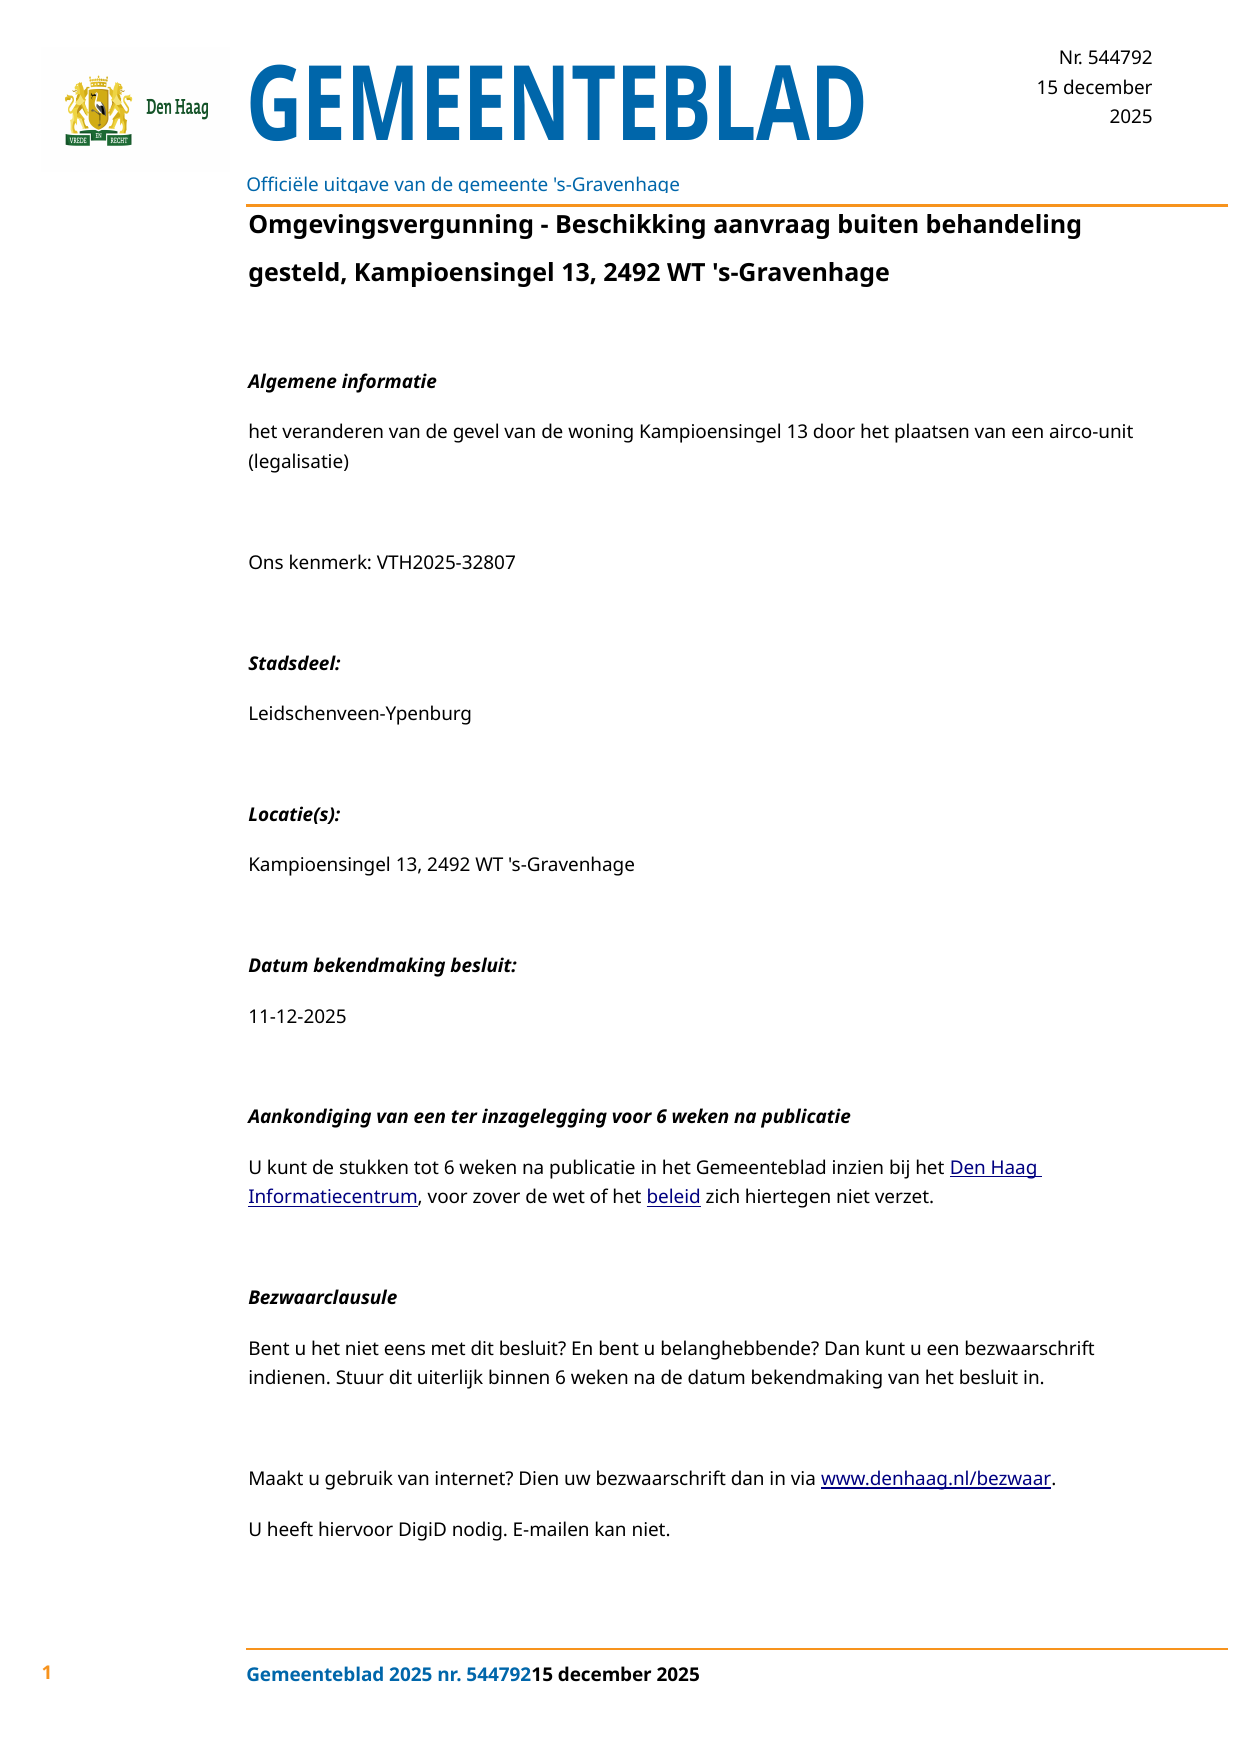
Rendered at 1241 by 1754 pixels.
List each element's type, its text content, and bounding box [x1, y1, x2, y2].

text Bezwaarclausule [248, 1284, 1152, 1310]
text het veranderen van de gevel van de woning Kampioensingel 13 door het plaatsen van een airco-unit (legalisatie) [248, 419, 1152, 474]
text Kampioensingel 13, 2492 WT 's-Gravenhage [248, 852, 1152, 877]
text Algemene informatie [248, 368, 1152, 394]
text Locatie(s): [248, 801, 1152, 827]
text Datum bekendmaking besluit: [248, 952, 1152, 978]
text Stadsdeel: [248, 650, 1152, 676]
text Ons kenmerk: VTH2025-32807 [248, 549, 1152, 575]
text Maakt u gebruik van internet? Dien uw bezwaarschrift dan in via www.denhaag.nl/bezwaar. [248, 1465, 1152, 1491]
text Leidschenveen-Ypenburg [248, 700, 1152, 726]
text Bent u het niet eens met dit besluit? En bent u belanghebbende? Dan kunt u een bezwaarschrift indienen. Stuur dit uiterlijk binnen 6 weken na de datum bekendmaking van het besluit in. [248, 1335, 1152, 1390]
text 11-12-2025 [248, 1003, 1152, 1029]
text U kunt de stukken tot 6 weken na publicatie in het Gemeenteblad inzien bij het Den Haag Informatiecentrum, voor zover de wet of het beleid zich hiertegen niet verzet. [248, 1154, 1152, 1209]
picture [41, 47, 231, 172]
text Omgevingsvergunning - Beschikking aanvraag buiten behandeling gesteld, Kampioensingel 13, 2492 WT 's-Gravenhage [248, 207, 1152, 288]
text Aankondiging van een ter inzagelegging voor 6 weken na publicatie [248, 1104, 1152, 1129]
text U heeft hiervoor DigiD nodig. E-mailen kan niet. [248, 1516, 1152, 1542]
